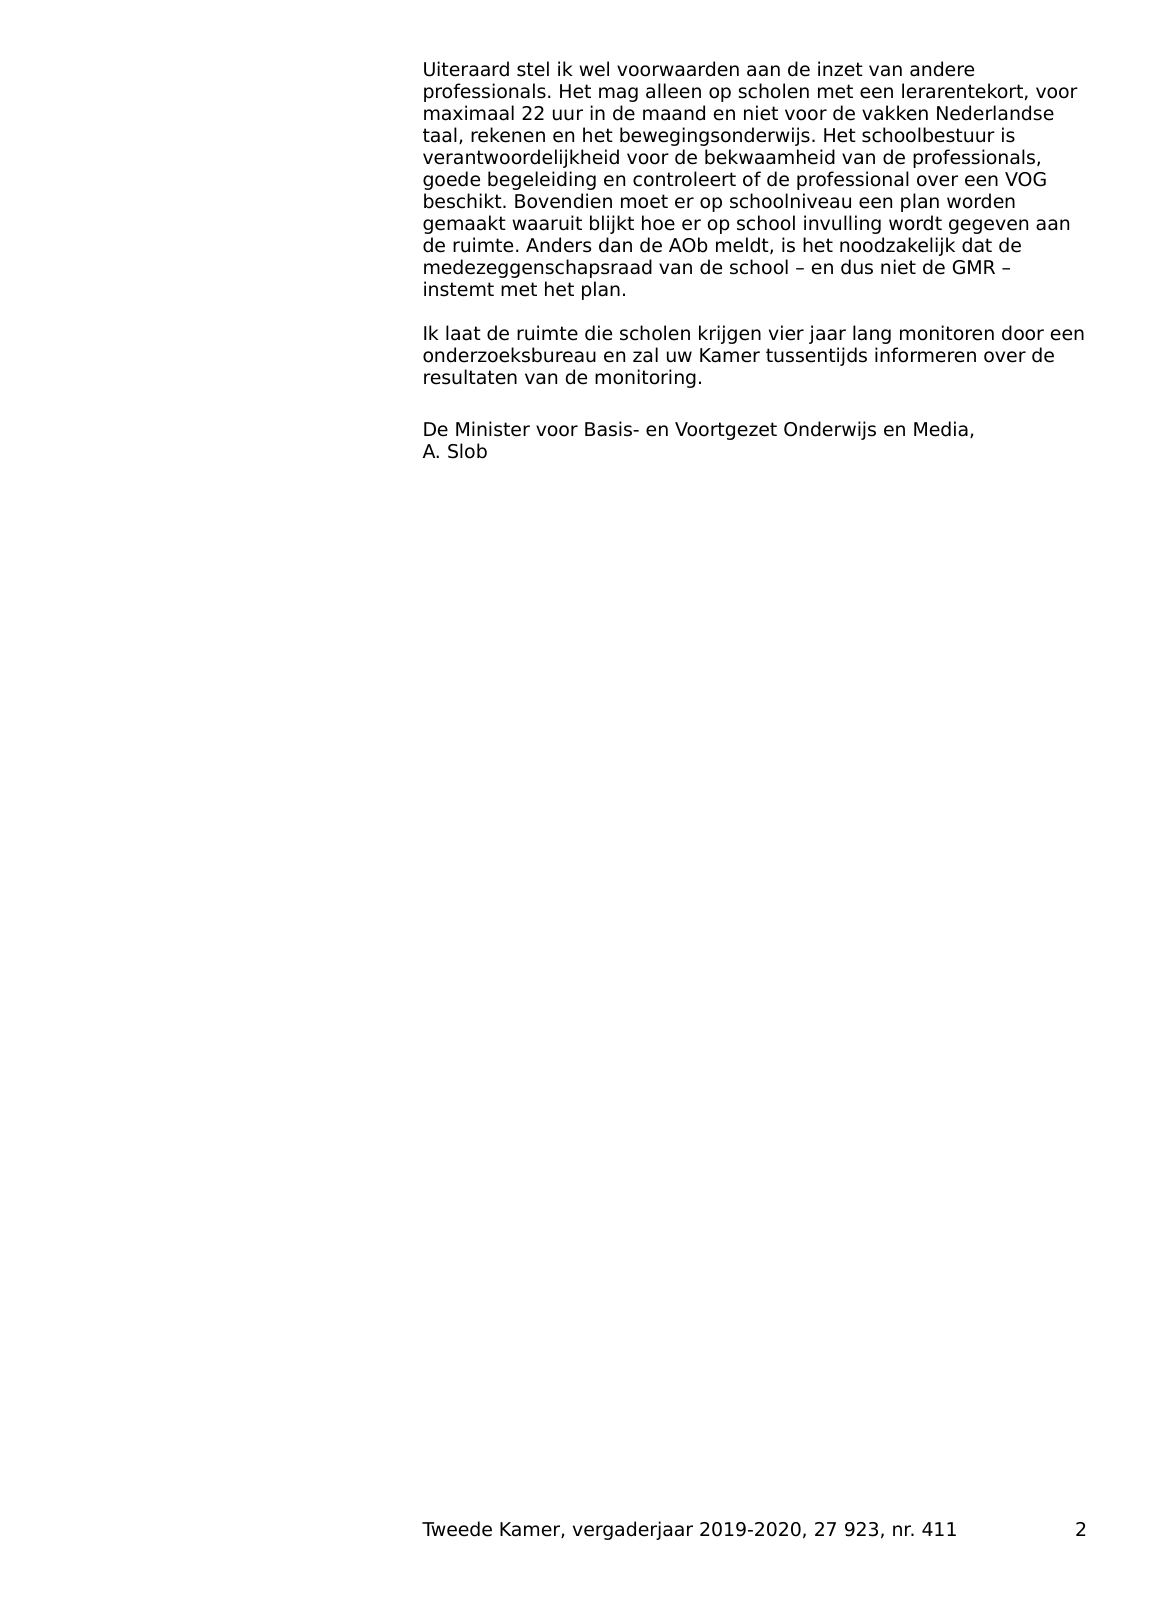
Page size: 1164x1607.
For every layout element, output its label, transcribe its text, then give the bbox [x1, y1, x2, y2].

text De Minister voor Basis- en Voortgezet Onderwijs en Media, A. Slob [422, 419, 1087, 463]
text Ik laat de ruimte die scholen krijgen vier jaar lang monitoren door een onderzoeksbureau en zal uw Kamer tussentijds informeren over de resultaten van de monitoring. [422, 323, 1087, 389]
text Uiteraard stel ik wel voorwaarden aan de inzet van andere professionals. Het mag alleen op scholen met een lerarentekort, voor maximaal 22 uur in de maand en niet voor de vakken Nederlandse taal, rekenen en het bewegingsonderwijs. Het schoolbestuur is verantwoordelijkheid voor de bekwaamheid van de professionals, goede begeleiding en controleert of de professional over een VOG beschikt. Bovendien moet er op schoolniveau een plan worden gemaakt waaruit blijkt hoe er op school invulling wordt gegeven aan de ruimte. Anders dan de AOb meldt, is het noodzakelijk dat de medezeggenschapsraad van de school – en dus niet de GMR – instemt met het plan. [422, 59, 1087, 301]
